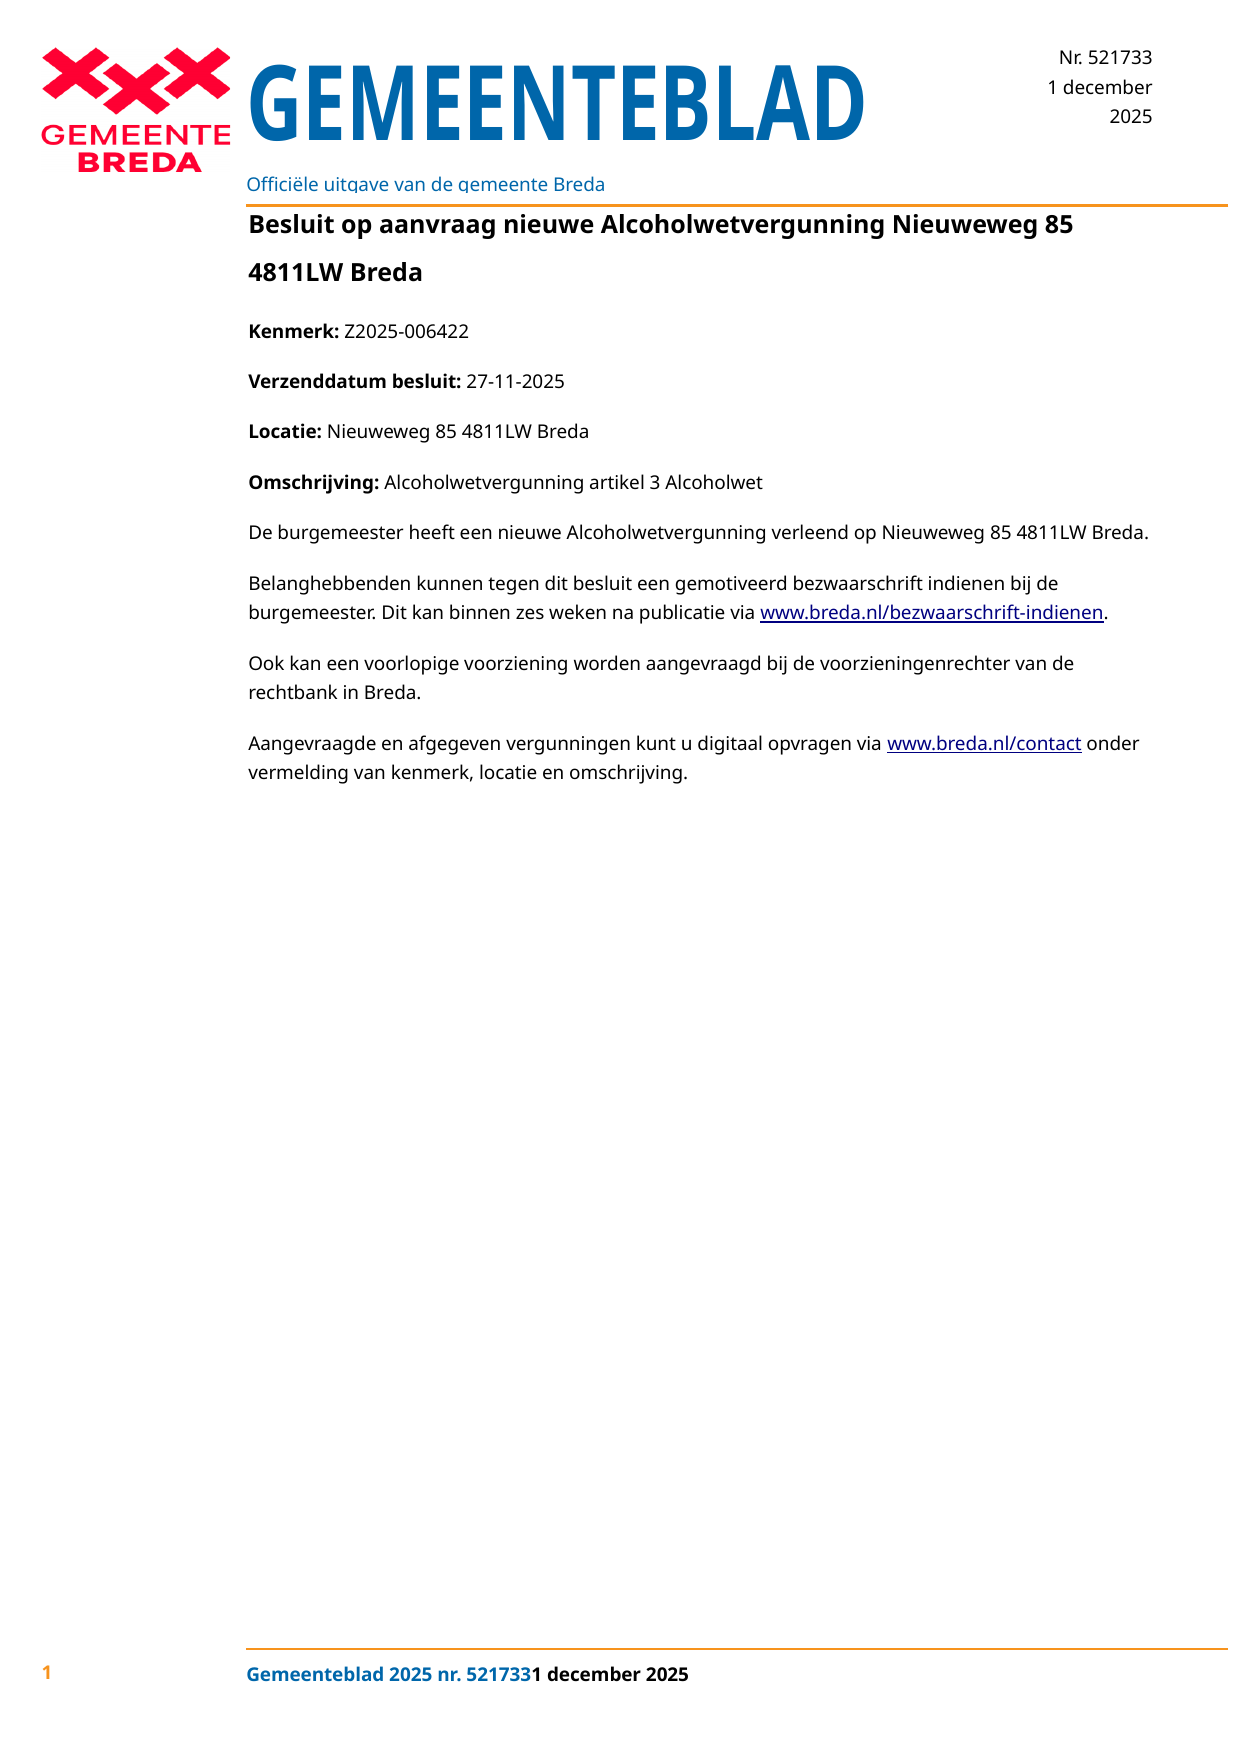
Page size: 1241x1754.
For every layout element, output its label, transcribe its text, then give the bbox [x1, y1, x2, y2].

picture [41, 47, 231, 172]
text Belanghebbenden kunnen tegen dit besluit een gemotiveerd bezwaarschrift indienen bij de burgemeester. Dit kan binnen zes weken na publicatie via www.breda.nl/bezwaarschrift-indienen. [248, 570, 1152, 625]
text Ook kan een voorlopige voorziening worden aangevraagd bij de voorzieningenrechter van de rechtbank in Breda. [248, 650, 1152, 705]
text Kenmerk: Z2025-006422 [248, 318, 1152, 344]
text De burgemeester heeft een nieuwe Alcoholwetvergunning verleend op Nieuweweg 85 4811LW Breda. [248, 519, 1152, 545]
text Besluit op aanvraag nieuwe Alcoholwetvergunning Nieuweweg 85 4811LW Breda [248, 207, 1152, 288]
text Locatie: Nieuweweg 85 4811LW Breda [248, 419, 1152, 444]
text Omschrijving: Alcoholwetvergunning artikel 3 Alcoholwet [248, 469, 1152, 495]
text Aangevraagde en afgegeven vergunningen kunt u digitaal opvragen via www.breda.nl/contact onder vermelding van kenmerk, locatie en omschrijving. [248, 730, 1152, 785]
text Verzenddatum besluit: 27-11-2025 [248, 368, 1152, 394]
